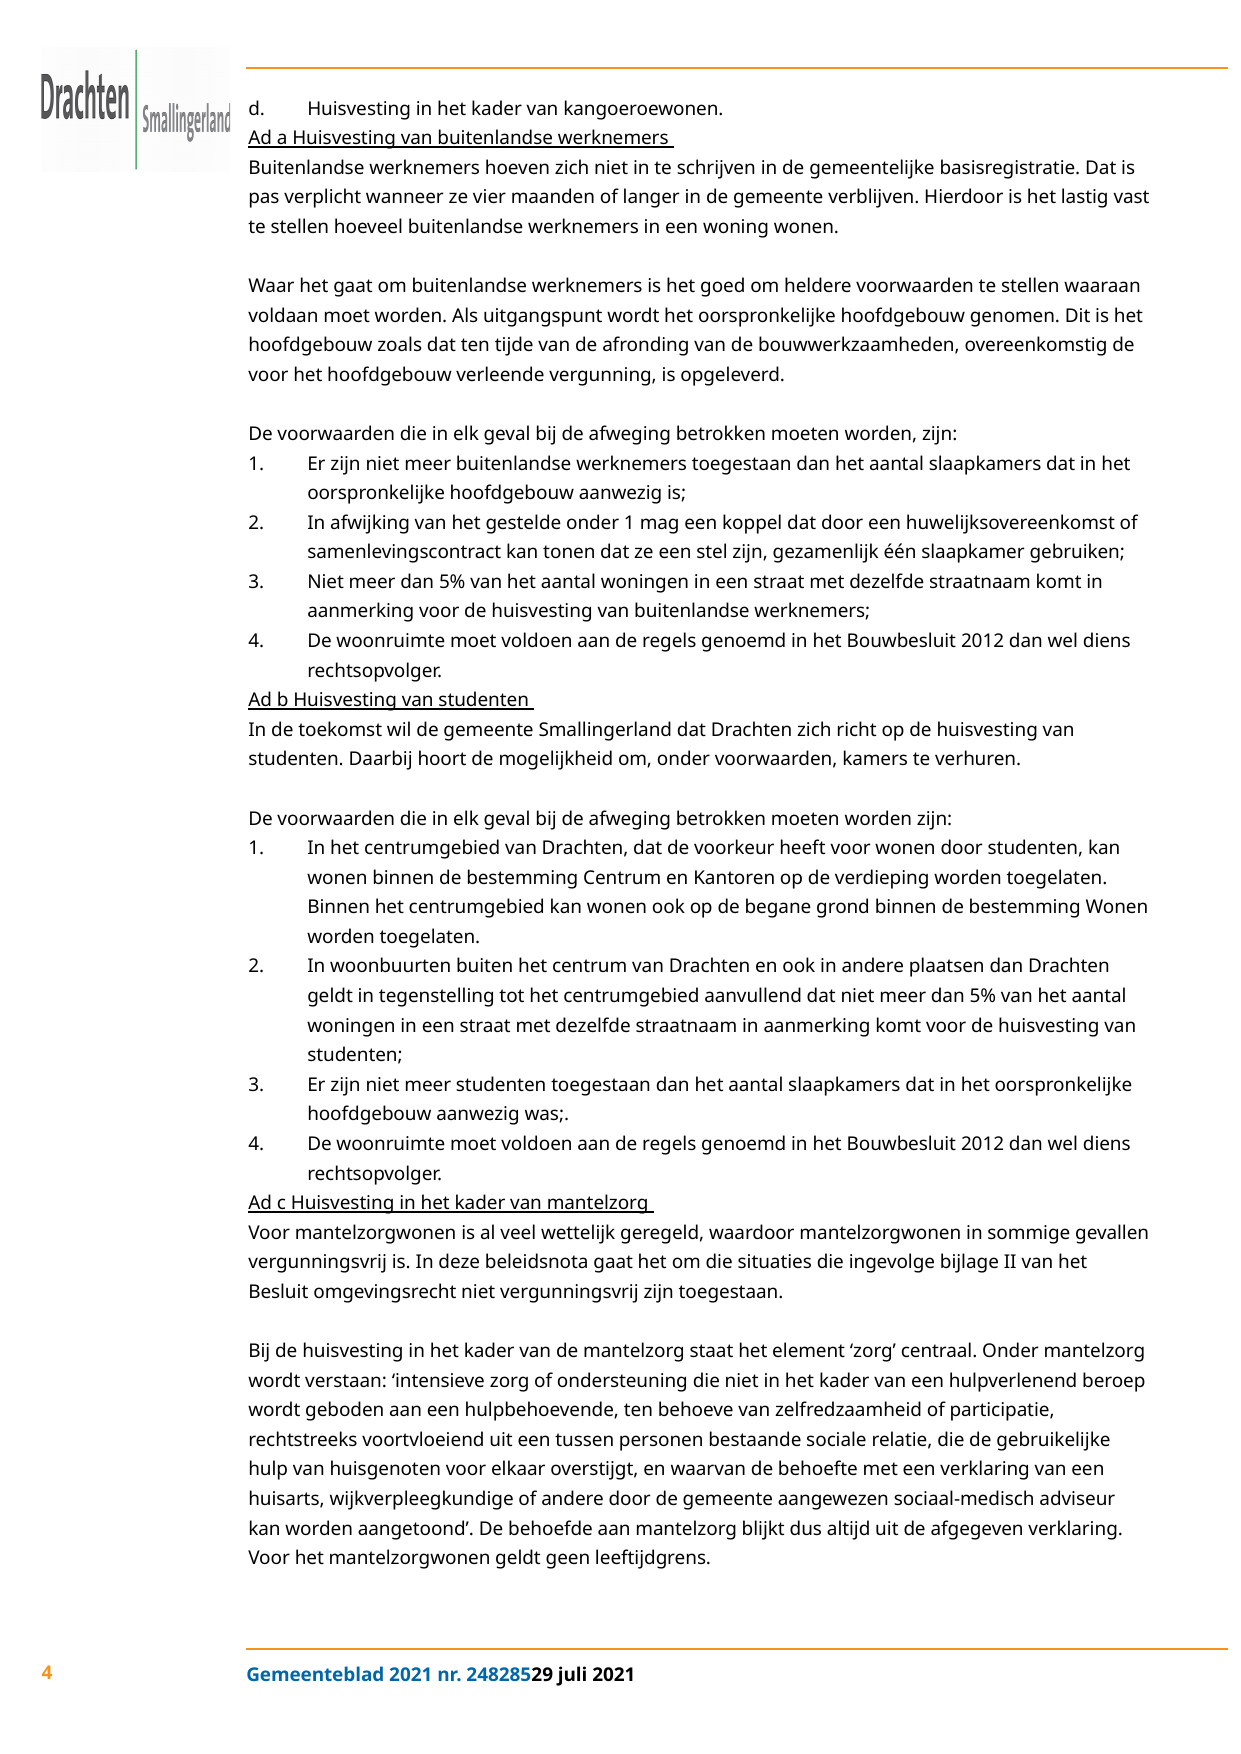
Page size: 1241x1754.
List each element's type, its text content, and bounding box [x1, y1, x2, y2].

text Ad a Huisvesting van buitenlandse werknemers [248, 124, 1152, 150]
text Ad b Huisvesting van studenten [248, 686, 1152, 712]
text De voorwaarden die in elk geval bij de afweging betrokken moeten worden zijn: [248, 805, 1152, 831]
list Niet meer dan 5% van het aantal woningen in een straat met dezelfde straatnaam komt in aanmerking voor de huisvesting van buitenlandse werknemers; [248, 568, 1152, 623]
list Er zijn niet meer buitenlandse werknemers toegestaan dan het aantal slaapkamers dat in het oorspronkelijke hoofdgebouw aanwezig is; [248, 450, 1152, 505]
text Voor mantelzorgwonen is al veel wettelijk geregeld, waardoor mantelzorgwonen in sommige gevallen vergunningsvrij is. In deze beleidsnota gaat het om die situaties die ingevolge bijlage II van het Besluit omgevingsrecht niet vergunningsvrij zijn toegestaan. [248, 1219, 1152, 1304]
text In de toekomst wil de gemeente Smallingerland dat Drachten zich richt op de huisvesting van studenten. Daarbij hoort de mogelijkheid om, onder voorwaarden, kamers te verhuren. [248, 716, 1152, 771]
list In het centrumgebied van Drachten, dat de voorkeur heeft voor wonen door studenten, kan wonen binnen de bestemming Centrum en Kantoren op de verdieping worden toegelaten. Binnen het centrumgebied kan wonen ook op de begane grond binnen de bestemming Wonen worden toegelaten. [248, 834, 1152, 949]
picture [41, 47, 231, 172]
text Buitenlandse werknemers hoeven zich niet in te schrijven in de gemeentelijke basisregistratie. Dat is pas verplicht wanneer ze vier maanden of langer in de gemeente verblijven. Hierdoor is het lastig vast te stellen hoeveel buitenlandse werknemers in een woning wonen. [248, 154, 1152, 239]
list De woonruimte moet voldoen aan de regels genoemd in het Bouwbesluit 2012 dan wel diens rechtsopvolger. [248, 1130, 1152, 1186]
text Bij de huisvesting in het kader van de mantelzorg staat het element ‘zorg’ centraal. Onder mantelzorg wordt verstaan: ‘intensieve zorg of ondersteuning die niet in het kader van een hulpverlenend beroep wordt geboden aan een hulpbehoevende, ten behoeve van zelfredzaamheid of participatie, rechtstreeks voortvloeiend uit een tussen personen bestaande sociale relatie, die de gebruikelijke hulp van huisgenoten voor elkaar overstijgt, en waarvan de behoefte met een verklaring van een huisarts, wijkverpleegkundige of andere door de gemeente aangewezen sociaal-medisch adviseur kan worden aangetoond’. De behoefde aan mantelzorg blijkt dus altijd uit de afgegeven verklaring. Voor het mantelzorgwonen geldt geen leeftijdgrens. [248, 1337, 1152, 1570]
text De voorwaarden die in elk geval bij de afweging betrokken moeten worden, zijn: [248, 420, 1152, 446]
list De woonruimte moet voldoen aan de regels genoemd in het Bouwbesluit 2012 dan wel diens rechtsopvolger. [248, 627, 1152, 683]
list In woonbuurten buiten het centrum van Drachten en ook in andere plaatsen dan Drachten geldt in tegenstelling tot het centrumgebied aanvullend dat niet meer dan 5% van het aantal woningen in een straat met dezelfde straatnaam in aanmerking komt voor de huisvesting van studenten; [248, 953, 1152, 1067]
list Huisvesting in het kader van kangoeroewonen. [248, 95, 1152, 121]
text Ad c Huisvesting in het kader van mantelzorg [248, 1189, 1152, 1215]
list Er zijn niet meer studenten toegestaan dan het aantal slaapkamers dat in het oorspronkelijke hoofdgebouw aanwezig was;. [248, 1071, 1152, 1126]
list In afwijking van het gestelde onder 1 mag een koppel dat door een huwelijksovereenkomst of samenlevingscontract kan tonen dat ze een stel zijn, gezamenlijk één slaapkamer gebruiken; [248, 509, 1152, 564]
text Waar het gaat om buitenlandse werknemers is het goed om heldere voorwaarden te stellen waaraan voldaan moet worden. Als uitgangspunt wordt het oorspronkelijke hoofdgebouw genomen. Dit is het hoofdgebouw zoals dat ten tijde van de afronding van de bouwwerkzaamheden, overeenkomstig de voor het hoofdgebouw verleende vergunning, is opgeleverd. [248, 272, 1152, 387]
